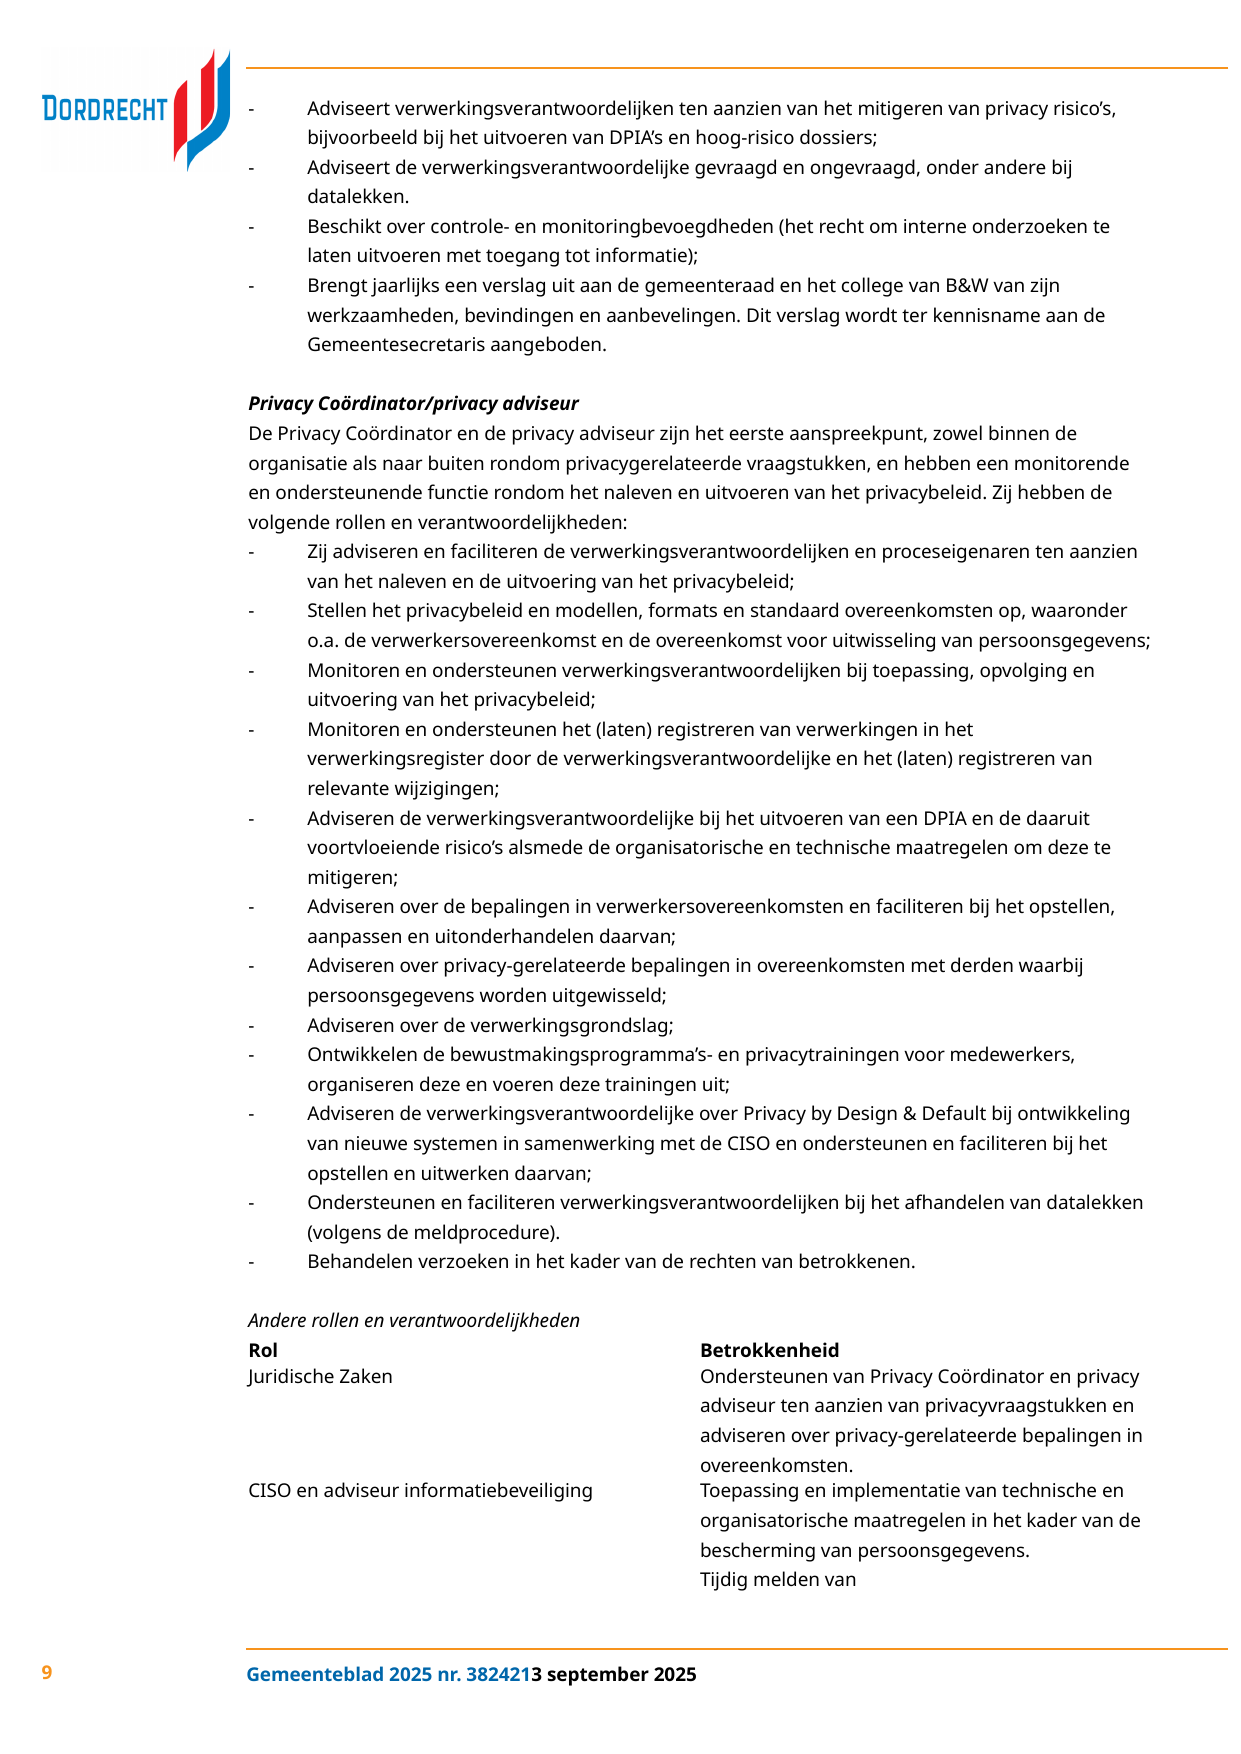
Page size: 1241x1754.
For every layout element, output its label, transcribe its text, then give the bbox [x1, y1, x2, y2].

list Ondersteunen en faciliteren verwerkingsverantwoordelijken bij het afhandelen van datalekken (volgens de meldprocedure). [248, 1189, 1152, 1245]
table_cell Toepassing en implementatie van technische en organisatorische maatregelen in het kader van de bescherming van persoonsgegevens. Tijdig melden van [700, 1478, 1152, 1592]
table_cell CISO en adviseur informatiebeveiliging [248, 1478, 700, 1592]
list Adviseren over privacy-gerelateerde bepalingen in overeenkomsten met derden waarbij persoonsgegevens worden uitgewisseld; [248, 953, 1152, 1008]
list Beschikt over controle- en monitoringbevoegdheden (het recht om interne onderzoeken te laten uitvoeren met toegang tot informatie); [248, 213, 1152, 268]
table_cell Juridische Zaken [248, 1363, 700, 1478]
list Monitoren en ondersteunen het (laten) registreren van verwerkingen in het verwerkingsregister door de verwerkingsverantwoordelijke en het (laten) registreren van relevante wijzigingen; [248, 716, 1152, 801]
list Monitoren en ondersteunen verwerkingsverantwoordelijken bij toepassing, opvolging en uitvoering van het privacybeleid; [248, 657, 1152, 712]
list Zij adviseren en faciliteren de verwerkingsverantwoordelijken en proceseigenaren ten aanzien van het naleven en de uitvoering van het privacybeleid; [248, 538, 1152, 594]
list Adviseren over de bepalingen in verwerkersovereenkomsten en faciliteren bij het opstellen, aanpassen en uitonderhandelen daarvan; [248, 893, 1152, 949]
table_header Betrokkenheid [700, 1338, 1152, 1363]
list Stellen het privacybeleid en modellen, formats en standaard overeenkomsten op, waaronder o.a. de verwerkersovereenkomst en de overeenkomst voor uitwisseling van persoonsgegevens; [248, 598, 1152, 653]
list Adviseren de verwerkingsverantwoordelijke over Privacy by Design & Default bij ontwikkeling van nieuwe systemen in samenwerking met de CISO en ondersteunen en faciliteren bij het opstellen en uitwerken daarvan; [248, 1101, 1152, 1186]
list Adviseert verwerkingsverantwoordelijken ten aanzien van het mitigeren van privacy risico’s, bijvoorbeeld bij het uitvoeren van DPIA’s en hoog-risico dossiers; [248, 95, 1152, 150]
text Privacy Coördinator/privacy adviseur [248, 391, 1152, 416]
list Ontwikkelen de bewustmakingsprogramma’s- en privacytrainingen voor medewerkers, organiseren deze en voeren deze trainingen uit; [248, 1041, 1152, 1097]
picture [41, 47, 231, 172]
list Behandelen verzoeken in het kader van de rechten van betrokkenen. [248, 1248, 1152, 1274]
list Adviseren de verwerkingsverantwoordelijke bij het uitvoeren van een DPIA en de daaruit voortvloeiende risico’s alsmede de organisatorische en technische maatregelen om deze te mitigeren; [248, 805, 1152, 890]
text Andere rollen en verantwoordelijkheden [248, 1308, 1152, 1333]
text De Privacy Coördinator en de privacy adviseur zijn het eerste aanspreekpunt, zowel binnen de organisatie als naar buiten rondom privacygerelateerde vraagstukken, en hebben een monitorende en ondersteunende functie rondom het naleven en uitvoeren van het privacybeleid. Zij hebben de volgende rollen en verantwoordelijkheden: [248, 420, 1152, 535]
list Brengt jaarlijks een verslag uit aan de gemeenteraad en het college van B&W van zijn werkzaamheden, bevindingen en aanbevelingen. Dit verslag wordt ter kennisname aan de Gemeentesecretaris aangeboden. [248, 272, 1152, 357]
table_header Rol [248, 1338, 700, 1363]
list Adviseren over de verwerkingsgrondslag; [248, 1012, 1152, 1038]
list Adviseert de verwerkingsverantwoordelijke gevraagd en ongevraagd, onder andere bij datalekken. [248, 154, 1152, 209]
table_cell Ondersteunen van Privacy Coördinator en privacy adviseur ten aanzien van privacyvraagstukken en adviseren over privacy-gerelateerde bepalingen in overeenkomsten. [700, 1363, 1152, 1478]
